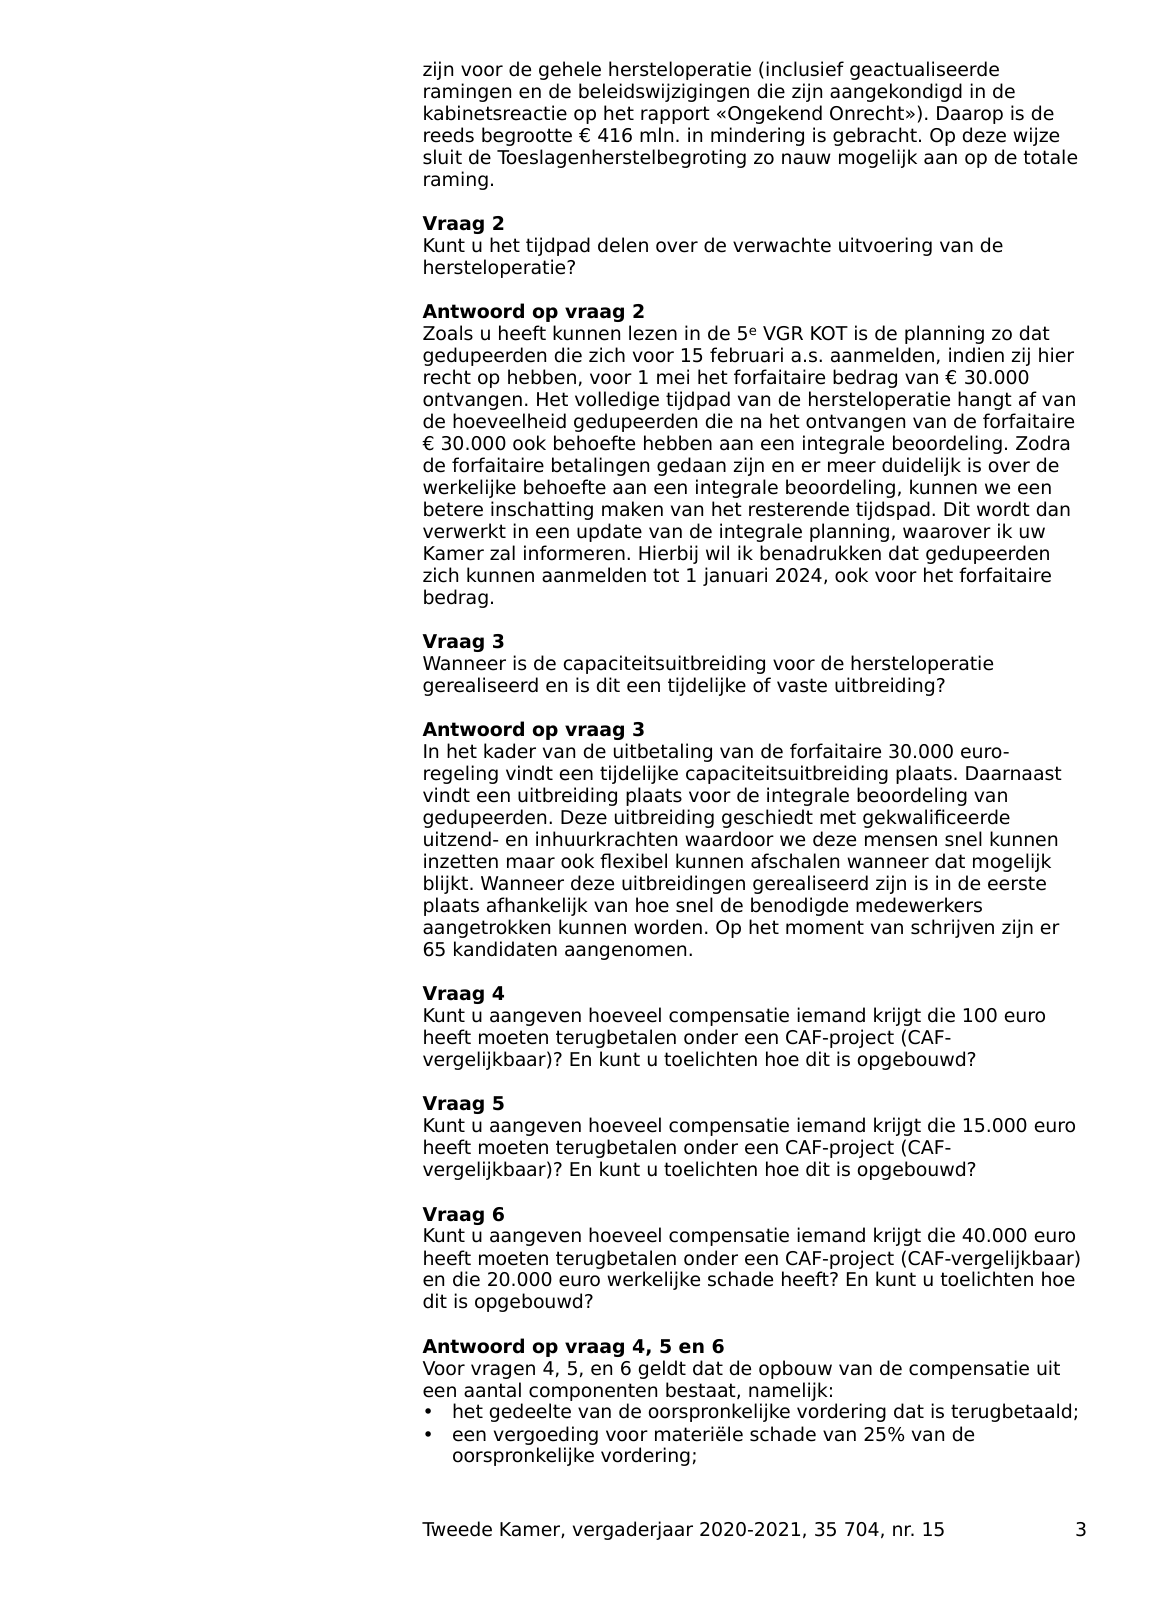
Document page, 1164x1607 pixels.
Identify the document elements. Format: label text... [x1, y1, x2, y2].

text Vraag 6 [422, 1203, 1087, 1225]
text Kunt u aangeven hoeveel compensatie iemand krijgt die 15.000 euro heeft moeten terugbetalen onder een CAF-project (CAF-vergelijkbaar)? En kunt u toelichten hoe dit is opgebouwd? [422, 1115, 1087, 1181]
text Vraag 4 [422, 983, 1087, 1005]
text Vraag 5 [422, 1093, 1087, 1115]
text • het gedeelte van de oorspronkelijke vordering dat is terugbetaald; [422, 1401, 1087, 1423]
text Vraag 3 [422, 631, 1087, 653]
text • een vergoeding voor materiële schade van 25% van de oorspronkelijke vordering; [422, 1423, 1087, 1467]
text Kunt u aangeven hoeveel compensatie iemand krijgt die 100 euro heeft moeten terugbetalen onder een CAF-project (CAF-vergelijkbaar)? En kunt u toelichten hoe dit is opgebouwd? [422, 1005, 1087, 1071]
text zijn voor de gehele hersteloperatie (inclusief geactualiseerde ramingen en de beleidswijzigingen die zijn aangekondigd in de kabinetsreactie op het rapport «Ongekend Onrecht»). Daarop is de reeds begrootte € 416 mln. in mindering is gebracht. Op deze wijze sluit de Toeslagenherstelbegroting zo nauw mogelijk aan op de totale raming. [422, 59, 1087, 191]
text Antwoord op vraag 3 [422, 719, 1087, 741]
text In het kader van de uitbetaling van de forfaitaire 30.000 euro-regeling vindt een tijdelijke capaciteitsuitbreiding plaats. Daarnaast vindt een uitbreiding plaats voor de integrale beoordeling van gedupeerden. Deze uitbreiding geschiedt met gekwalificeerde uitzend- en inhuurkrachten waardoor we deze mensen snel kunnen inzetten maar ook flexibel kunnen afschalen wanneer dat mogelijk blijkt. Wanneer deze uitbreidingen gerealiseerd zijn is in de eerste plaats afhankelijk van hoe snel de benodigde medewerkers aangetrokken kunnen worden. Op het moment van schrijven zijn er 65 kandidaten aangenomen. [422, 741, 1087, 961]
text Antwoord op vraag 2 [422, 301, 1087, 323]
text Voor vragen 4, 5, en 6 geldt dat de opbouw van de compensatie uit een aantal componenten bestaat, namelijk: [422, 1357, 1087, 1401]
text Kunt u aangeven hoeveel compensatie iemand krijgt die 40.000 euro heeft moeten terugbetalen onder een CAF-project (CAF-vergelijkbaar) en die 20.000 euro werkelijke schade heeft? En kunt u toelichten hoe dit is opgebouwd? [422, 1225, 1087, 1313]
text Vraag 2 [422, 213, 1087, 235]
text Wanneer is de capaciteitsuitbreiding voor de hersteloperatie gerealiseerd en is dit een tijdelijke of vaste uitbreiding? [422, 653, 1087, 697]
text Zoals u heeft kunnen lezen in de 5e VGR KOT is de planning zo dat gedupeerden die zich voor 15 februari a.s. aanmelden, indien zij hier recht op hebben, voor 1 mei het forfaitaire bedrag van € 30.000 ontvangen. Het volledige tijdpad van de hersteloperatie hangt af van de hoeveelheid gedupeerden die na het ontvangen van de forfaitaire € 30.000 ook behoefte hebben aan een integrale beoordeling. Zodra de forfaitaire betalingen gedaan zijn en er meer duidelijk is over de werkelijke behoefte aan een integrale beoordeling, kunnen we een betere inschatting maken van het resterende tijdspad. Dit wordt dan verwerkt in een update van de integrale planning, waarover ik uw Kamer zal informeren. Hierbij wil ik benadrukken dat gedupeerden zich kunnen aanmelden tot 1 januari 2024, ook voor het forfaitaire bedrag. [422, 323, 1087, 609]
text Kunt u het tijdpad delen over de verwachte uitvoering van de hersteloperatie? [422, 235, 1087, 279]
text Antwoord op vraag 4, 5 en 6 [422, 1336, 1087, 1357]
